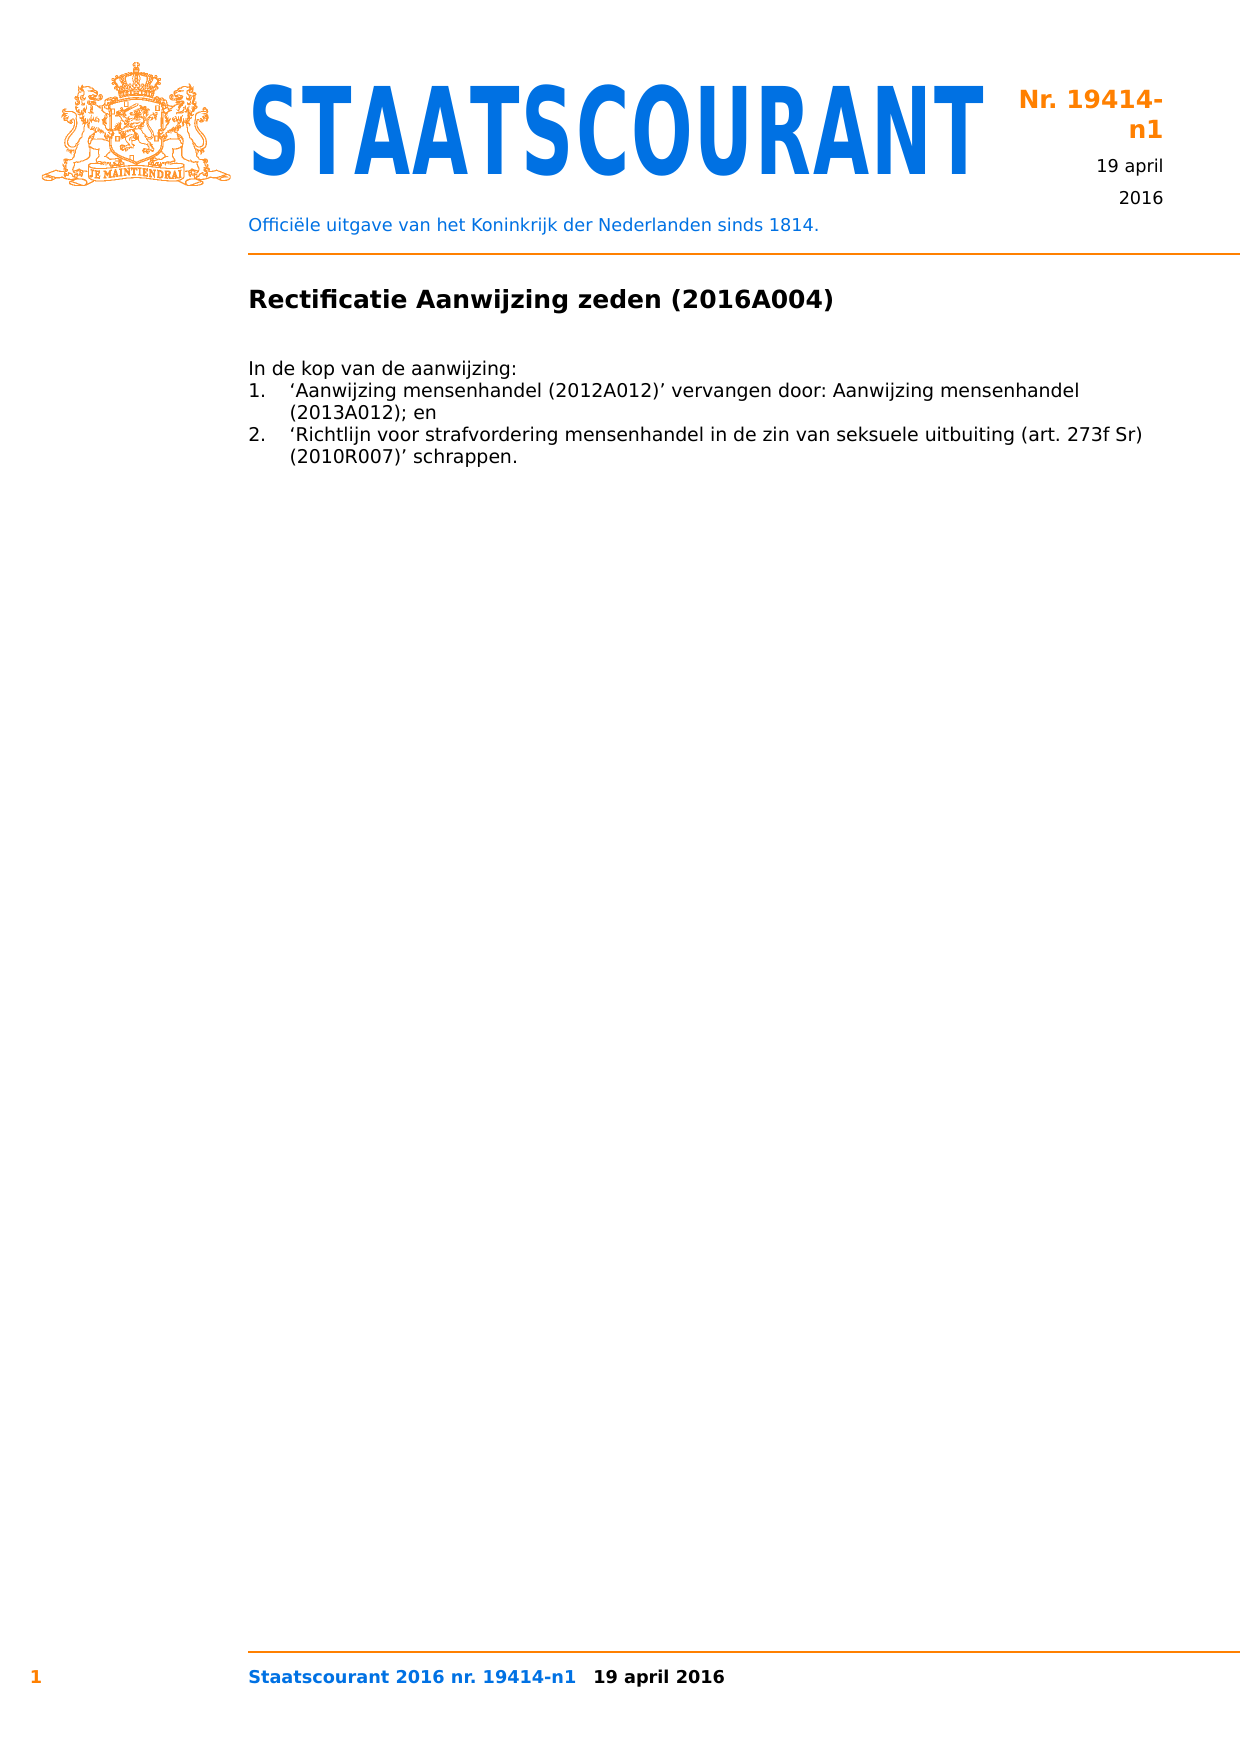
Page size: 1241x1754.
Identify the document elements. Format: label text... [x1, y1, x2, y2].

picture [41, 62, 231, 186]
table_header Nr. 19414-n1 [998, 62, 1240, 150]
table_cell 2016 [998, 183, 1240, 215]
text 1. ‘Aanwijzing mensenhandel (2012A012)’ vervangen door: Aanwijzing mensenhandel (2013A012); en [248, 380, 1163, 424]
table_header STAATSCOURANT [248, 62, 998, 215]
text In de kop van de aanwijzing: [248, 358, 1163, 380]
table_cell Officiële uitgave van het Koninkrijk der Nederlanden sinds 1814. [248, 215, 1240, 253]
table_cell 19 april [998, 150, 1240, 182]
table_header [25, 62, 248, 253]
text 2. ‘Richtlijn voor strafvordering mensenhandel in de zin van seksuele uitbuiting (art. 273f Sr) (2010R007)’ schrappen. [248, 424, 1163, 468]
subtitle Rectificatie Aanwijzing zeden (2016A004) [248, 285, 1163, 314]
